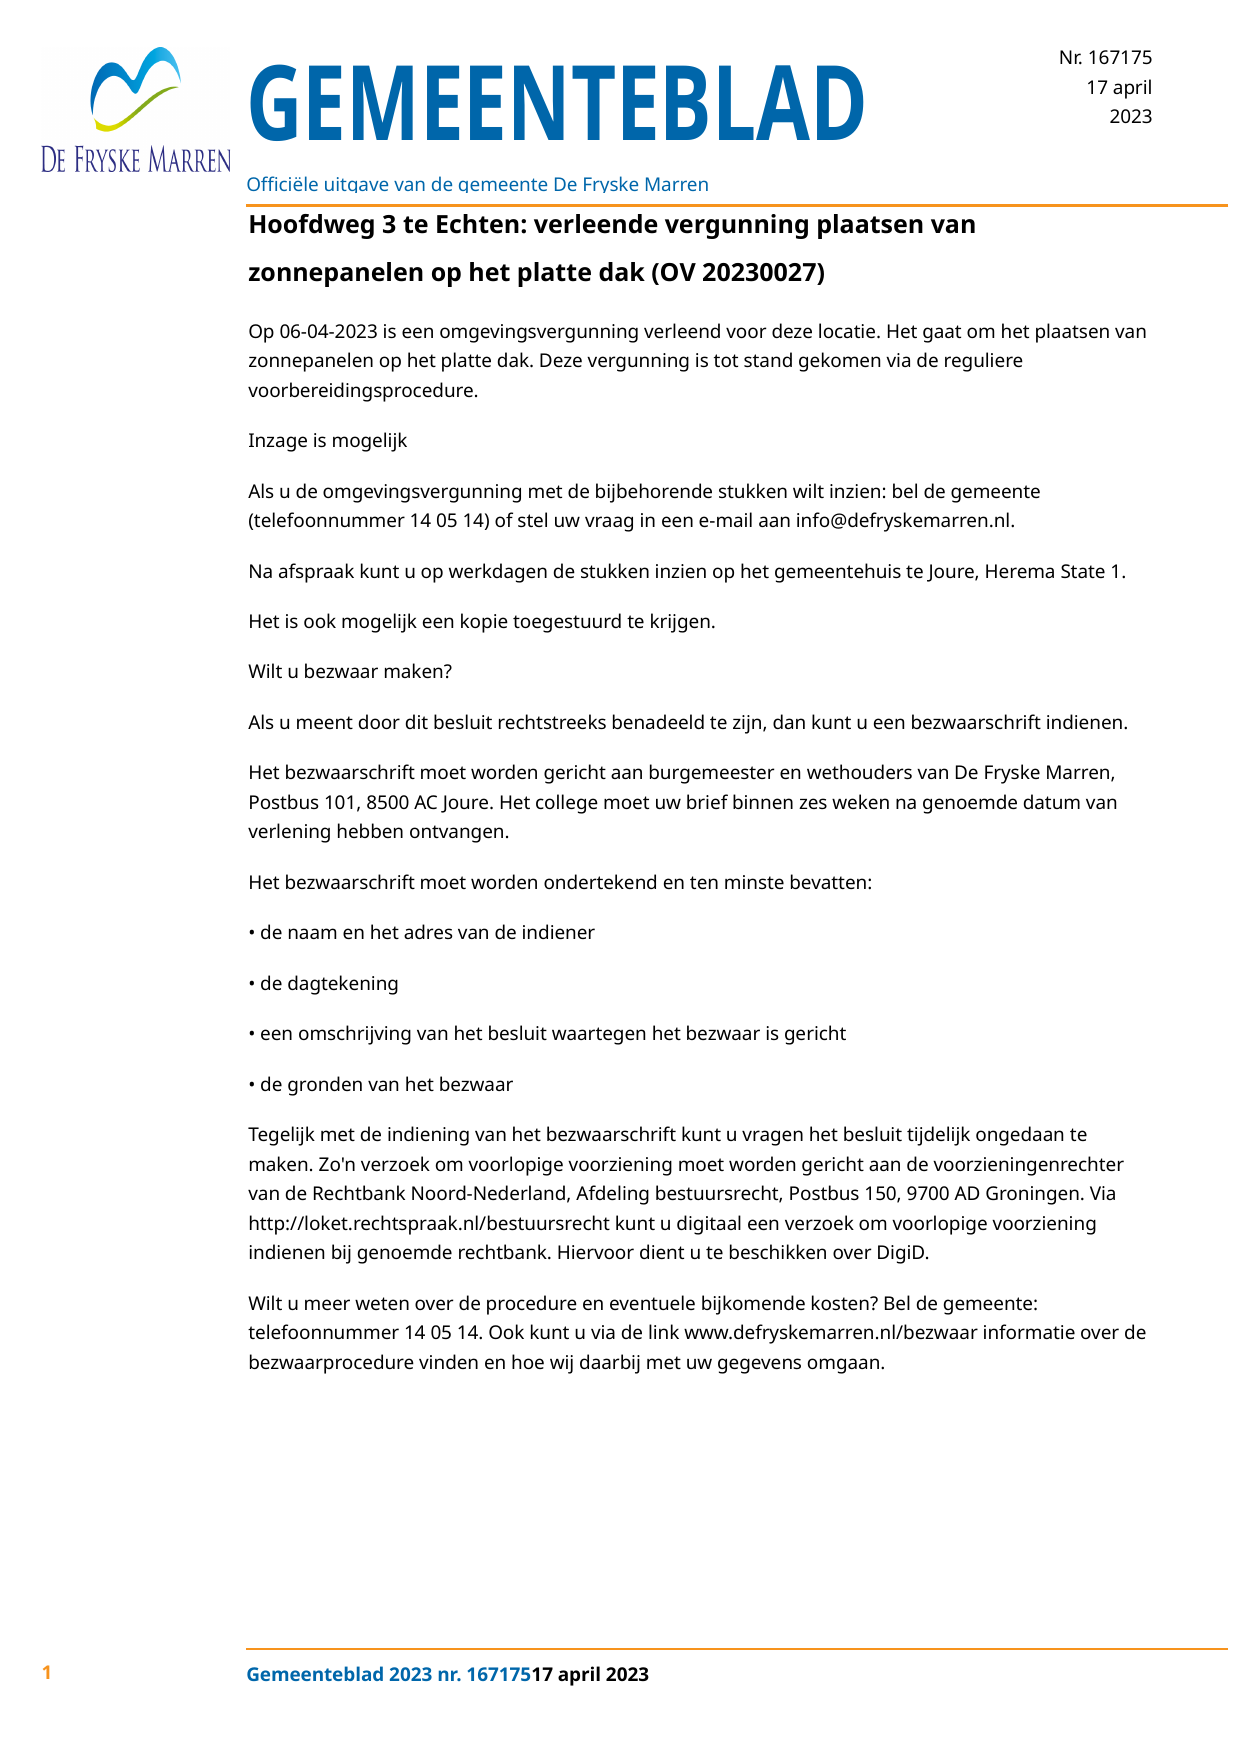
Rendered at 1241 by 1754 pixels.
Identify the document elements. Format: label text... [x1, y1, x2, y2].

text Op 06-04-2023 is een omgevingsvergunning verleend voor deze locatie. Het gaat om het plaatsen van zonnepanelen op het platte dak. Deze vergunning is tot stand gekomen via de reguliere voorbereidingsprocedure. [248, 318, 1152, 403]
text Inzage is mogelijk [248, 427, 1152, 453]
text Wilt u bezwaar maken? [248, 659, 1152, 684]
text Het bezwaarschrift moet worden ondertekend en ten minste bevatten: [248, 869, 1152, 895]
picture [41, 47, 231, 172]
text Na afspraak kunt u op werkdagen de stukken inzien op het gemeentehuis te Joure, Herema State 1. [248, 558, 1152, 584]
text Tegelijk met de indiening van het bezwaarschrift kunt u vragen het besluit tijdelijk ongedaan te maken. Zo'n verzoek om voorlopige voorziening moet worden gericht aan de voorzieningenrechter van de Rechtbank Noord-Nederland, Afdeling bestuursrecht, Postbus 150, 9700 AD Groningen. Via http://loket.rechtspraak.nl/bestuursrecht kunt u digitaal een verzoek om voorlopige voorziening indienen bij genoemde rechtbank. Hiervoor dient u te beschikken over DigiD. [248, 1121, 1152, 1265]
text Als u meent door dit besluit rechtstreeks benadeeld te zijn, dan kunt u een bezwaarschrift indienen. [248, 709, 1152, 735]
text Als u de omgevingsvergunning met de bijbehorende stukken wilt inzien: bel de gemeente (telefoonnummer 14 05 14) of stel uw vraag in een e-mail aan info@defryskemarren.nl. [248, 478, 1152, 533]
text • de dagtekening [248, 970, 1152, 996]
text Hoofdweg 3 te Echten: verleende vergunning plaatsen van zonnepanelen op het platte dak (OV 20230027) [248, 207, 1152, 288]
text Wilt u meer weten over de procedure en eventuele bijkomende kosten? Bel de gemeente: telefoonnummer 14 05 14. Ook kunt u via de link www.defryskemarren.nl/bezwaar informatie over de bezwaarprocedure vinden en hoe wij daarbij met uw gegevens omgaan. [248, 1290, 1152, 1375]
text • de naam en het adres van de indiener [248, 919, 1152, 945]
text • de gronden van het bezwaar [248, 1071, 1152, 1097]
text • een omschrijving van het besluit waartegen het bezwaar is gericht [248, 1020, 1152, 1046]
text Het bezwaarschrift moet worden gericht aan burgemeester en wethouders van De Fryske Marren, Postbus 101, 8500 AC Joure. Het college moet uw brief binnen zes weken na genoemde datum van verlening hebben ontvangen. [248, 759, 1152, 844]
text Het is ook mogelijk een kopie toegestuurd te krijgen. [248, 608, 1152, 634]
